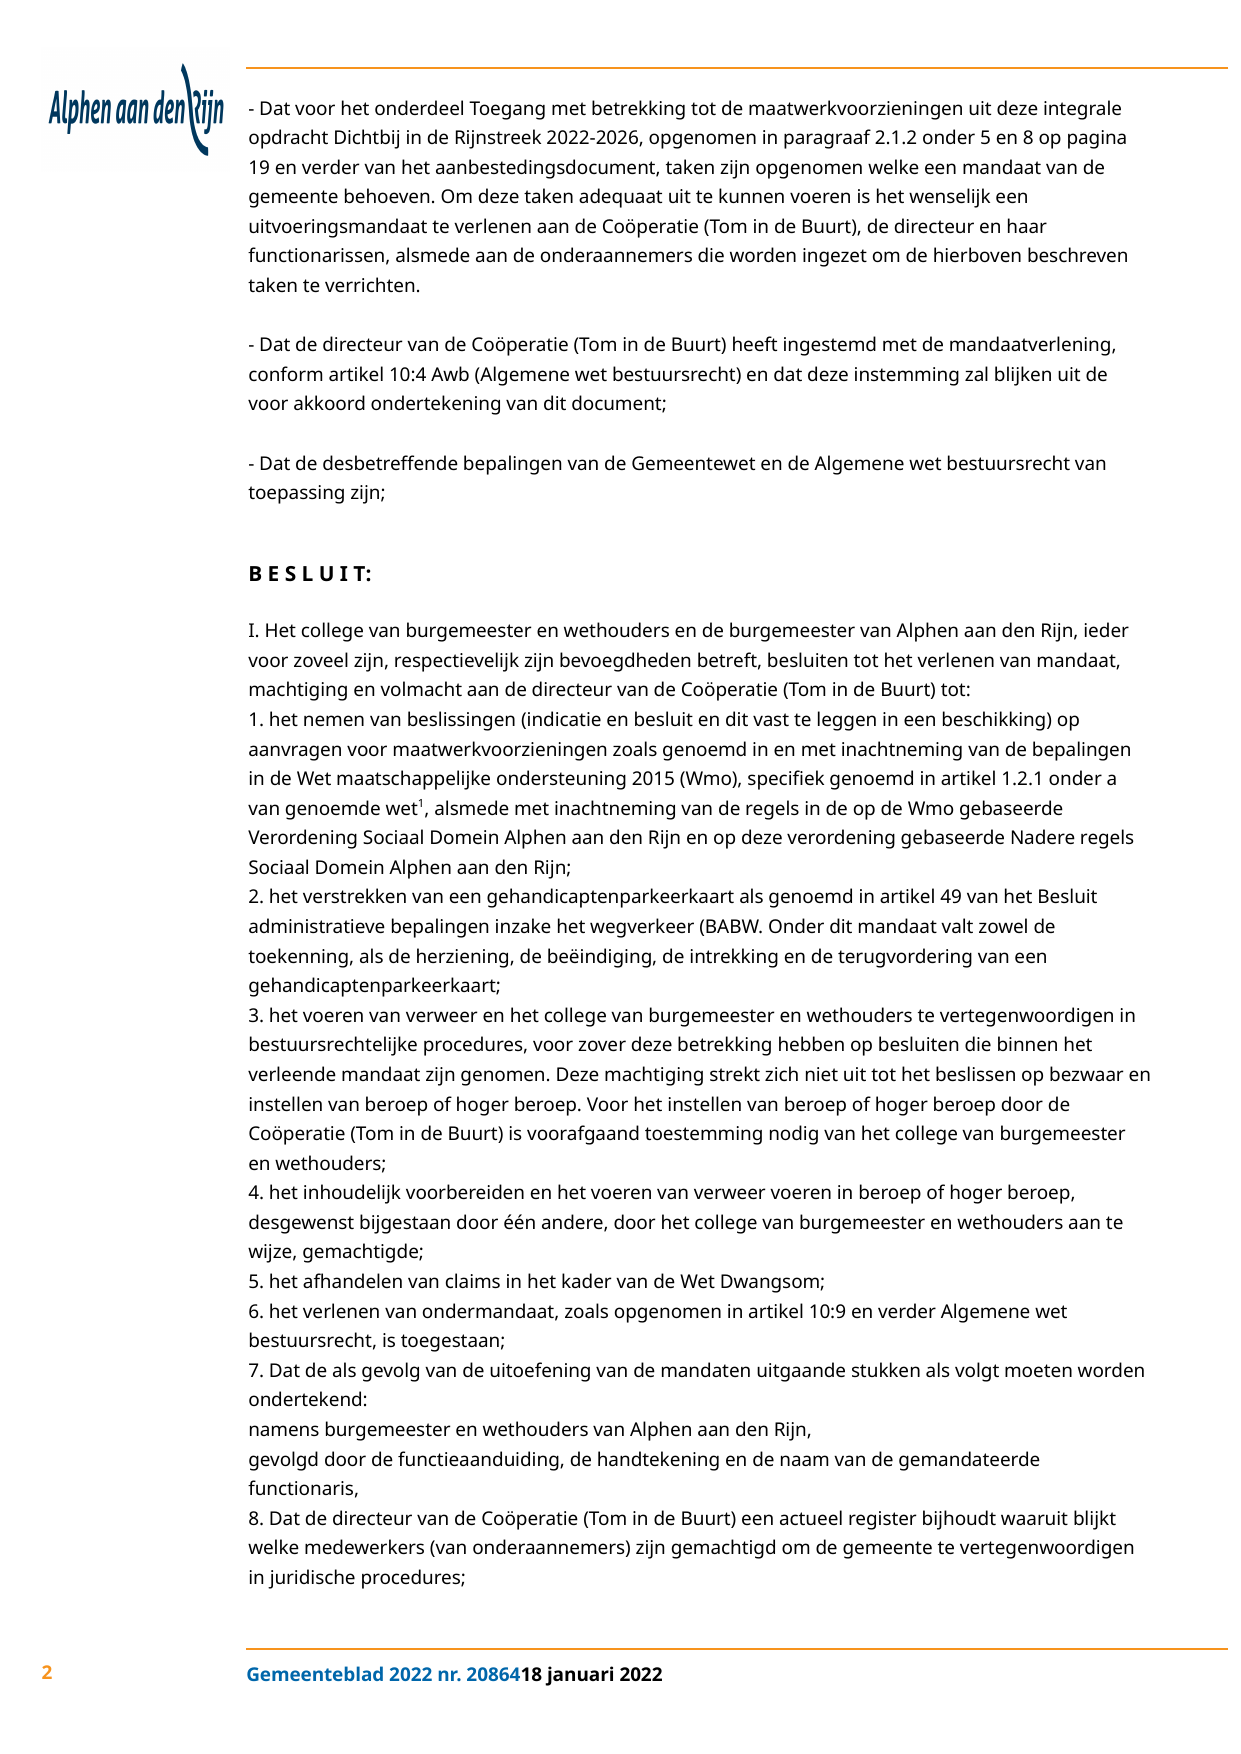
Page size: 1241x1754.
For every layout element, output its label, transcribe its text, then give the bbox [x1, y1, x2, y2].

text 1. het nemen van beslissingen (indicatie en besluit en dit vast te leggen in een beschikking) op aanvragen voor maatwerkvoorzieningen zoals genoemd in en met inachtneming van de bepalingen in de Wet maatschappelijke ondersteuning 2015 (Wmo), specifiek genoemd in artikel 1.2.1 onder a van genoemde wet1, alsmede met inachtneming van de regels in de op de Wmo gebaseerde Verordening Sociaal Domein Alphen aan den Rijn en op deze verordening gebaseerde Nadere regels Sociaal Domein Alphen aan den Rijn; [248, 706, 1152, 880]
text I. Het college van burgemeester en wethouders en de burgemeester van Alphen aan den Rijn, ieder voor zoveel zijn, respectievelijk zijn bevoegdheden betreft, besluiten tot het verlenen van mandaat, machtiging en volmacht aan de directeur van de Coöperatie (Tom in de Buurt) tot: [248, 617, 1152, 702]
text namens burgemeester en wethouders van Alphen aan den Rijn, [248, 1416, 1152, 1442]
text - Dat de directeur van de Coöperatie (Tom in de Buurt) heeft ingestemd met de mandaatverlening, conform artikel 10:4 Awb (Algemene wet bestuursrecht) en dat deze instemming zal blijken uit de voor akkoord ondertekening van dit document; [248, 331, 1152, 416]
text 5. het afhandelen van claims in het kader van de Wet Dwangsom; [248, 1268, 1152, 1294]
text B E S L U I T: [248, 559, 1152, 588]
picture [41, 47, 231, 172]
text 2. het verstrekken van een gehandicaptenparkeerkaart als genoemd in artikel 49 van het Besluit administratieve bepalingen inzake het wegverkeer (BABW. Onder dit mandaat valt zowel de toekenning, als de herziening, de beëindiging, de intrekking en de terugvordering van een gehandicaptenparkeerkaart; [248, 884, 1152, 998]
text - Dat de desbetreffende bepalingen van de Gemeentewet en de Algemene wet bestuursrecht van toepassing zijn; [248, 450, 1152, 505]
text 7. Dat de als gevolg van de uitoefening van de mandaten uitgaande stukken als volgt moeten worden ondertekend: [248, 1357, 1152, 1412]
text gevolgd door de functieaanduiding, de handtekening en de naam van de gemandateerde functionaris, [248, 1446, 1152, 1501]
text 8. Dat de directeur van de Coöperatie (Tom in de Buurt) een actueel register bijhoudt waaruit blijkt welke medewerkers (van onderaannemers) zijn gemachtigd om de gemeente te vertegenwoordigen in juridische procedures; [248, 1505, 1152, 1590]
text - Dat voor het onderdeel Toegang met betrekking tot de maatwerkvoorzieningen uit deze integrale opdracht Dichtbij in de Rijnstreek 2022-2026, opgenomen in paragraaf 2.1.2 onder 5 en 8 op pagina 19 en verder van het aanbestedingsdocument, taken zijn opgenomen welke een mandaat van de gemeente behoeven. Om deze taken adequaat uit te kunnen voeren is het wenselijk een uitvoeringsmandaat te verlenen aan de Coöperatie (Tom in de Buurt), de directeur en haar functionarissen, alsmede aan de onderaannemers die worden ingezet om de hierboven beschreven taken te verrichten. [248, 95, 1152, 298]
text 4. het inhoudelijk voorbereiden en het voeren van verweer voeren in beroep of hoger beroep, desgewenst bijgestaan door één andere, door het college van burgemeester en wethouders aan te wijze, gemachtigde; [248, 1179, 1152, 1264]
text 6. het verlenen van ondermandaat, zoals opgenomen in artikel 10:9 en verder Algemene wet bestuursrecht, is toegestaan; [248, 1298, 1152, 1353]
text 3. het voeren van verweer en het college van burgemeester en wethouders te vertegenwoordigen in bestuursrechtelijke procedures, voor zover deze betrekking hebben op besluiten die binnen het verleende mandaat zijn genomen. Deze machtiging strekt zich niet uit tot het beslissen op bezwaar en instellen van beroep of hoger beroep. Voor het instellen van beroep of hoger beroep door de Coöperatie (Tom in de Buurt) is voorafgaand toestemming nodig van het college van burgemeester en wethouders; [248, 1002, 1152, 1176]
